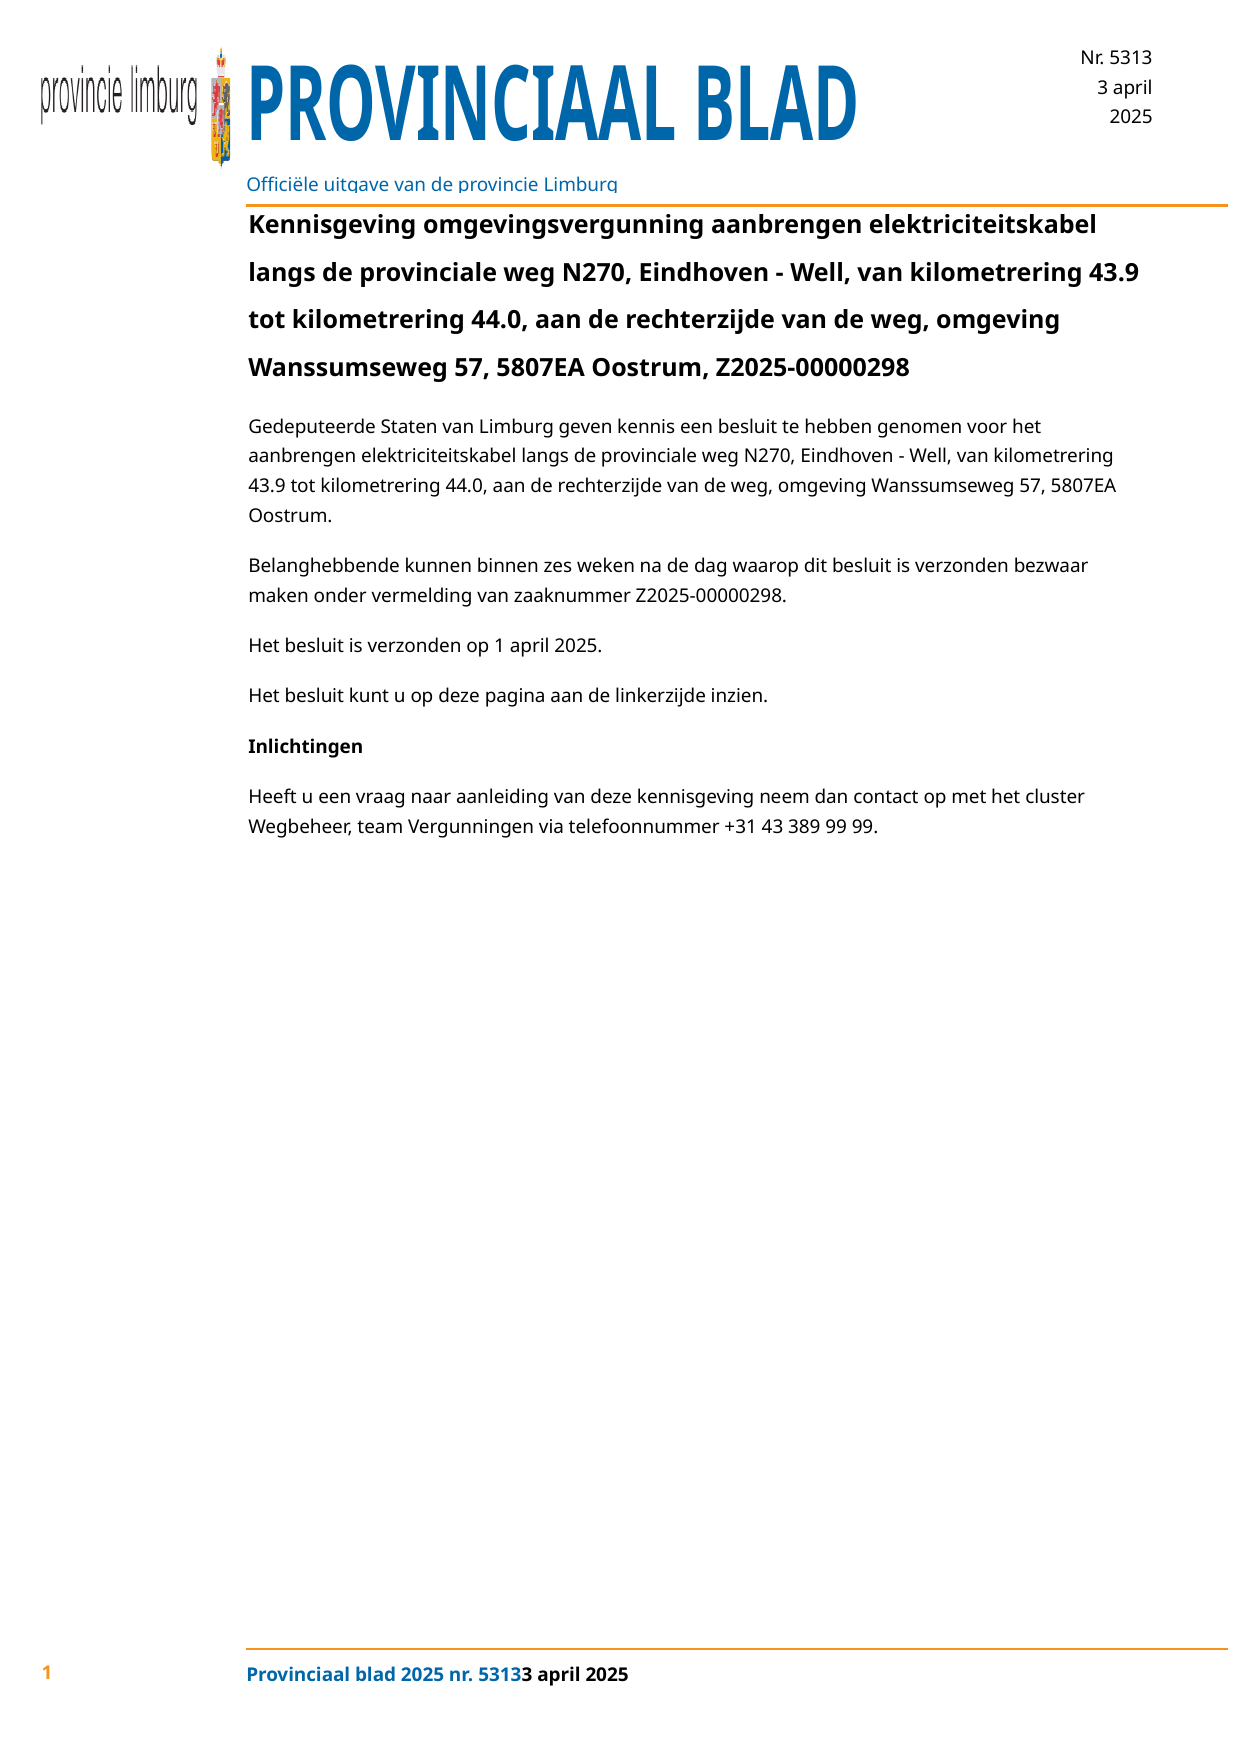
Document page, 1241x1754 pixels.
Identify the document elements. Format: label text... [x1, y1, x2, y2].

text Het besluit is verzonden op 1 april 2025. [248, 632, 1152, 658]
text Belanghebbende kunnen binnen zes weken na de dag waarop dit besluit is verzonden bezwaar maken onder vermelding van zaaknummer Z2025-00000298. [248, 552, 1152, 608]
text Het besluit kunt u op deze pagina aan de linkerzijde inzien. [248, 683, 1152, 708]
text Gedeputeerde Staten van Limburg geven kennis een besluit te hebben genomen voor het aanbrengen elektriciteitskabel langs de provinciale weg N270, Eindhoven - Well, van kilometrering 43.9 tot kilometrering 44.0, aan de rechterzijde van de weg, omgeving Wanssumseweg 57, 5807EA Oostrum. [248, 413, 1152, 528]
text Kennisgeving omgevingsvergunning aanbrengen elektriciteitskabel langs de provinciale weg N270, Eindhoven - Well, van kilometrering 43.9 tot kilometrering 44.0, aan de rechterzijde van de weg, omgeving Wanssumseweg 57, 5807EA Oostrum, Z2025-00000298 [248, 207, 1152, 384]
text Inlichtingen [248, 733, 1152, 759]
picture [41, 47, 231, 172]
text Heeft u een vraag naar aanleiding van deze kennisgeving neem dan contact op met het cluster Wegbeheer, team Vergunningen via telefoonnummer +31 43 389 99 99. [248, 783, 1152, 839]
